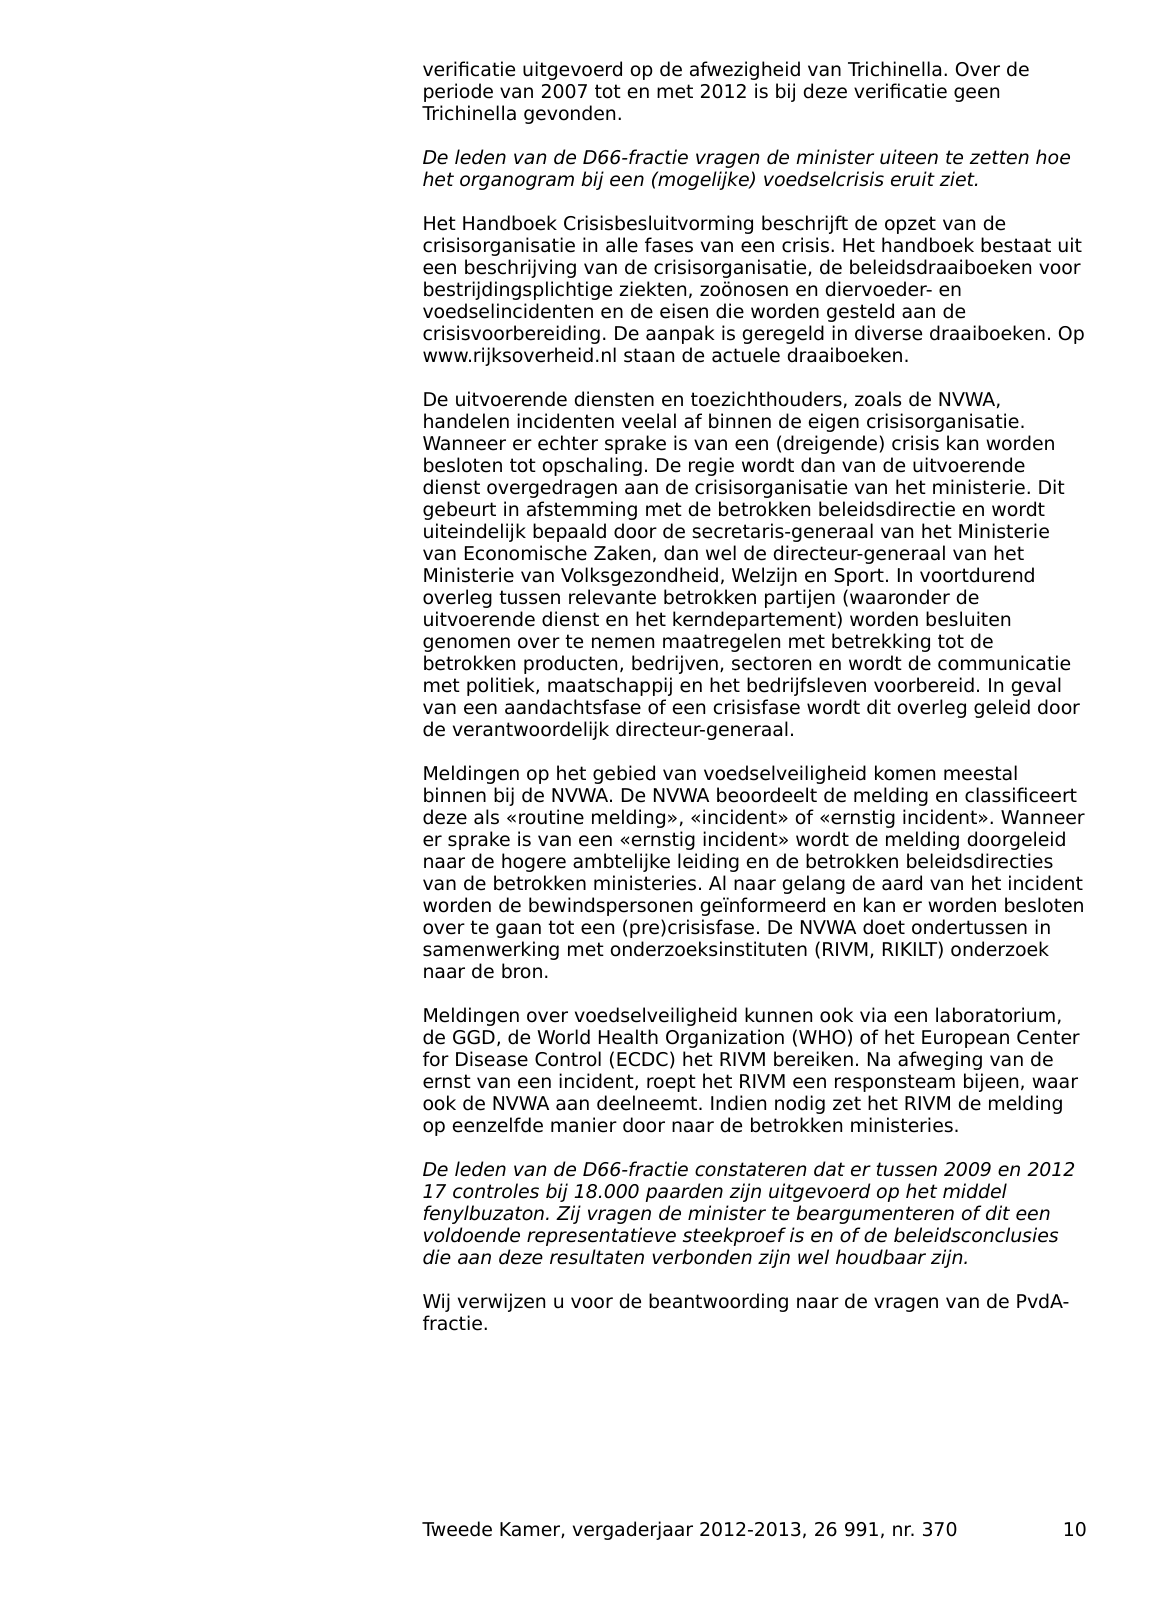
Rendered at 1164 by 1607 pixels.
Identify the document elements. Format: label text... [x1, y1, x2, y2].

text verificatie uitgevoerd op de afwezigheid van Trichinella. Over de periode van 2007 tot en met 2012 is bij deze verificatie geen Trichinella gevonden. [422, 59, 1087, 125]
text De leden van de D66-fractie vragen de minister uiteen te zetten hoe het organogram bij een (mogelijke) voedselcrisis eruit ziet. [422, 147, 1087, 191]
text Meldingen op het gebied van voedselveiligheid komen meestal binnen bij de NVWA. De NVWA beoordeelt de melding en classificeert deze als «routine melding», «incident» of «ernstig incident». Wanneer er sprake is van een «ernstig incident» wordt de melding doorgeleid naar de hogere ambtelijke leiding en de betrokken beleidsdirecties van de betrokken ministeries. Al naar gelang de aard van het incident worden de bewindspersonen geïnformeerd en kan er worden besloten over te gaan tot een (pre)crisisfase. De NVWA doet ondertussen in samenwerking met onderzoeksinstituten (RIVM, RIKILT) onderzoek naar de bron. [422, 763, 1087, 983]
text Het Handboek Crisisbesluitvorming beschrijft de opzet van de crisisorganisatie in alle fases van een crisis. Het handboek bestaat uit een beschrijving van de crisisorganisatie, de beleidsdraaiboeken voor bestrijdingsplichtige ziekten, zoönosen en diervoeder- en voedselincidenten en de eisen die worden gesteld aan de crisisvoorbereiding. De aanpak is geregeld in diverse draaiboeken. Op www.rijksoverheid.nl staan de actuele draaiboeken. [422, 213, 1087, 367]
text De uitvoerende diensten en toezichthouders, zoals de NVWA, handelen incidenten veelal af binnen de eigen crisisorganisatie. Wanneer er echter sprake is van een (dreigende) crisis kan worden besloten tot opschaling. De regie wordt dan van de uitvoerende dienst overgedragen aan de crisisorganisatie van het ministerie. Dit gebeurt in afstemming met de betrokken beleidsdirectie en wordt uiteindelijk bepaald door de secretaris-generaal van het Ministerie van Economische Zaken, dan wel de directeur-generaal van het Ministerie van Volksgezondheid, Welzijn en Sport. In voortdurend overleg tussen relevante betrokken partijen (waaronder de uitvoerende dienst en het kerndepartement) worden besluiten genomen over te nemen maatregelen met betrekking tot de betrokken producten, bedrijven, sectoren en wordt de communicatie met politiek, maatschappij en het bedrijfsleven voorbereid. In geval van een aandachtsfase of een crisisfase wordt dit overleg geleid door de verantwoordelijk directeur-generaal. [422, 389, 1087, 741]
text Wij verwijzen u voor de beantwoording naar de vragen van de PvdA-fractie. [422, 1291, 1087, 1335]
text De leden van de D66-fractie constateren dat er tussen 2009 en 2012 17 controles bij 18.000 paarden zijn uitgevoerd op het middel fenylbuzaton. Zij vragen de minister te beargumenteren of dit een voldoende representatieve steekproef is en of de beleidsconclusies die aan deze resultaten verbonden zijn wel houdbaar zijn. [422, 1159, 1087, 1269]
text Meldingen over voedselveiligheid kunnen ook via een laboratorium, de GGD, de World Health Organization (WHO) of het European Center for Disease Control (ECDC) het RIVM bereiken. Na afweging van de ernst van een incident, roept het RIVM een responsteam bijeen, waar ook de NVWA aan deelneemt. Indien nodig zet het RIVM de melding op eenzelfde manier door naar de betrokken ministeries. [422, 1005, 1087, 1137]
